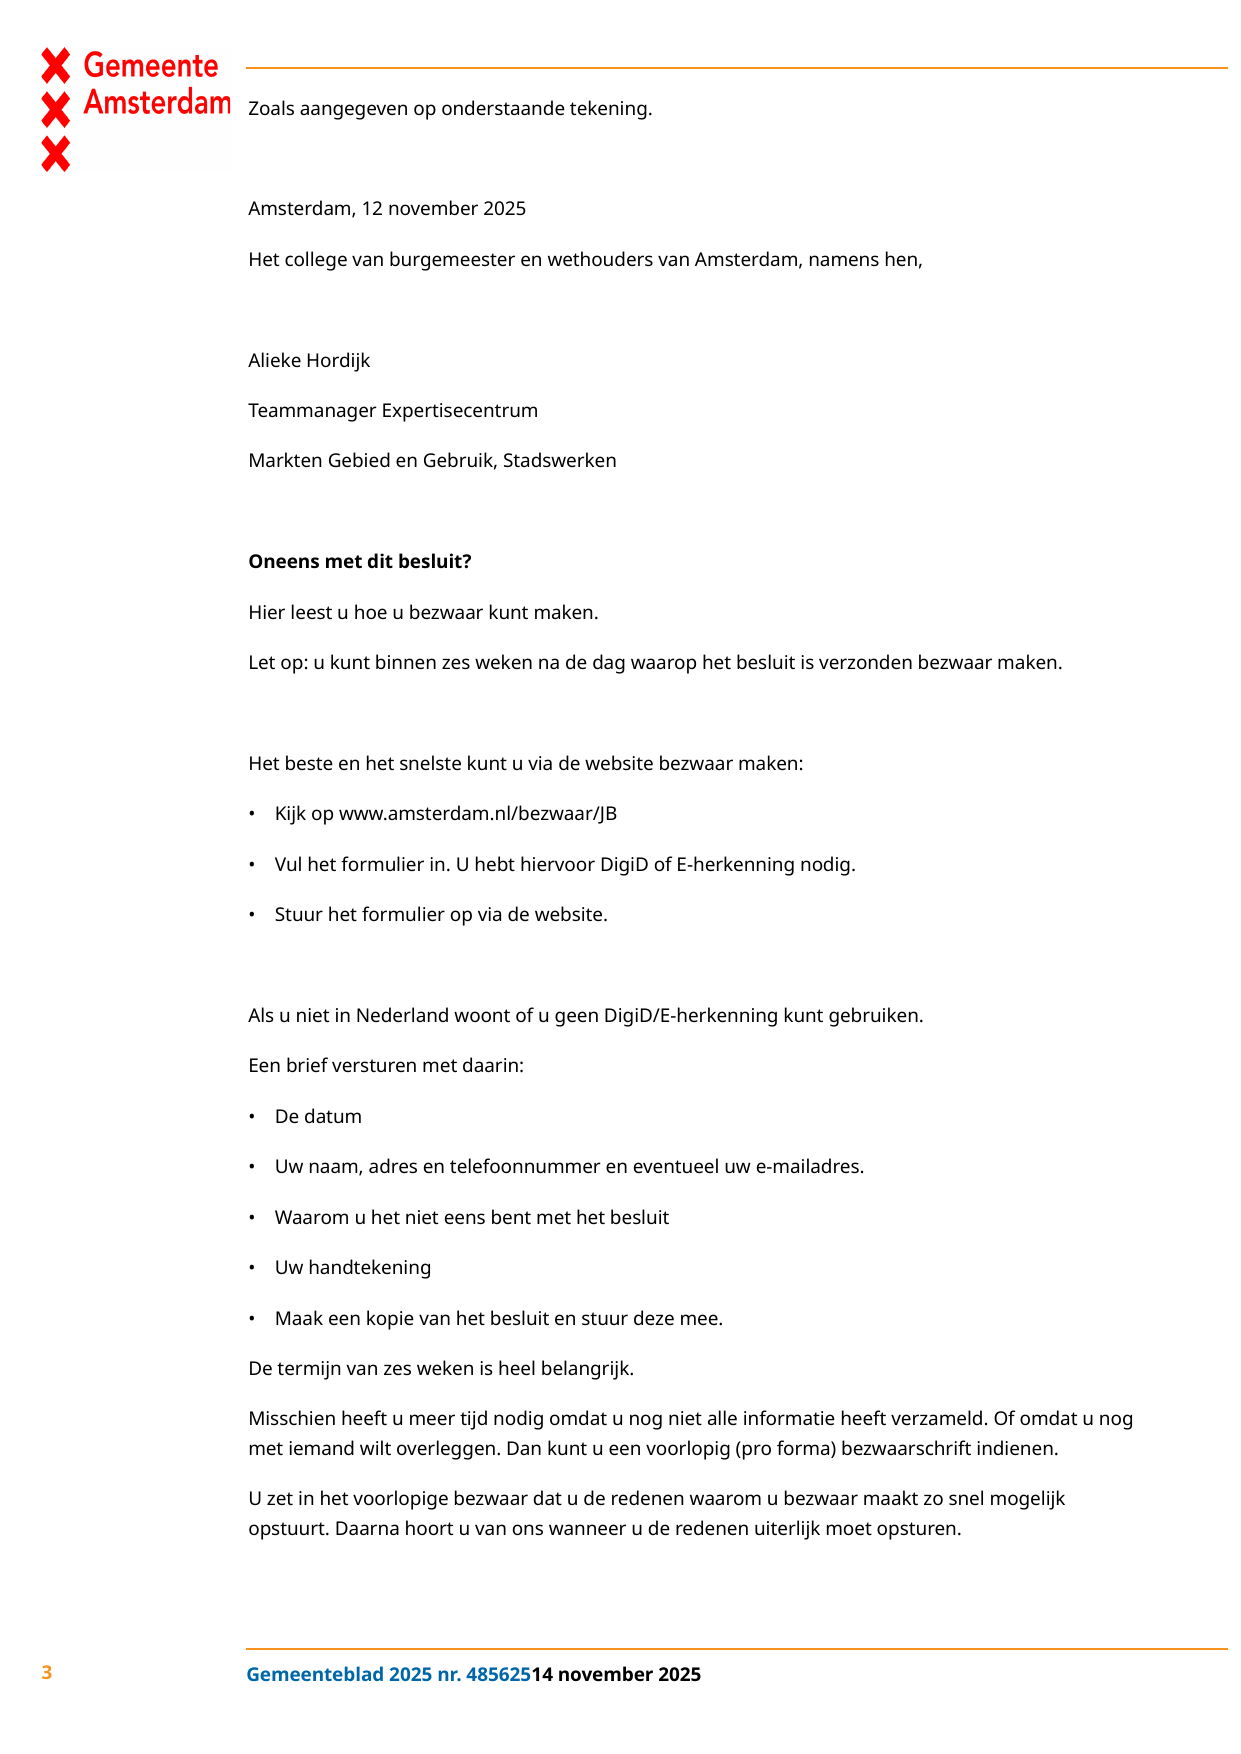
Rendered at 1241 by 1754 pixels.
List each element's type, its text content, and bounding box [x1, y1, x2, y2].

text Amsterdam, 12 november 2025 [248, 196, 1152, 221]
text U zet in het voorlopige bezwaar dat u de redenen waarom u bezwaar maakt zo snel mogelijk opstuurt. Daarna hoort u van ons wanneer u de redenen uiterlijk moet opsturen. [248, 1486, 1152, 1541]
text Teammanager Expertisecentrum [248, 397, 1152, 423]
text Markten Gebied en Gebruik, Stadswerken [248, 448, 1152, 473]
text Het beste en het snelste kunt u via de website bezwaar maken: [248, 750, 1152, 776]
text Let op: u kunt binnen zes weken na de dag waarop het besluit is verzonden bezwaar maken. [248, 649, 1152, 675]
text • Uw naam, adres en telefoonnummer en eventueel uw e-mailadres. [248, 1153, 1152, 1179]
text • Stuur het formulier op via de website. [248, 901, 1152, 927]
text Alieke Hordijk [248, 347, 1152, 373]
text Misschien heeft u meer tijd nodig omdat u nog niet alle informatie heeft verzameld. Of omdat u nog met iemand wilt overleggen. Dan kunt u een voorlopig (pro forma) bezwaarschrift indienen. [248, 1406, 1152, 1461]
text Het college van burgemeester en wethouders van Amsterdam, namens hen, [248, 246, 1152, 272]
text • De datum [248, 1103, 1152, 1129]
text • Vul het formulier in. U hebt hiervoor DigiD of E-herkenning nodig. [248, 851, 1152, 877]
text • Maak een kopie van het besluit en stuur deze mee. [248, 1305, 1152, 1331]
text Zoals aangegeven op onderstaande tekening. [248, 95, 1152, 121]
text • Uw handtekening [248, 1254, 1152, 1280]
text • Waarom u het niet eens bent met het besluit [248, 1204, 1152, 1230]
text Hier leest u hoe u bezwaar kunt maken. [248, 599, 1152, 625]
text • Kijk op www.amsterdam.nl/bezwaar/JB [248, 801, 1152, 826]
text Een brief versturen met daarin: [248, 1053, 1152, 1078]
picture [41, 47, 231, 172]
text Oneens met dit besluit? [248, 548, 1152, 574]
text De termijn van zes weken is heel belangrijk. [248, 1355, 1152, 1381]
text Als u niet in Nederland woont of u geen DigiD/E-herkenning kunt gebruiken. [248, 1002, 1152, 1028]
